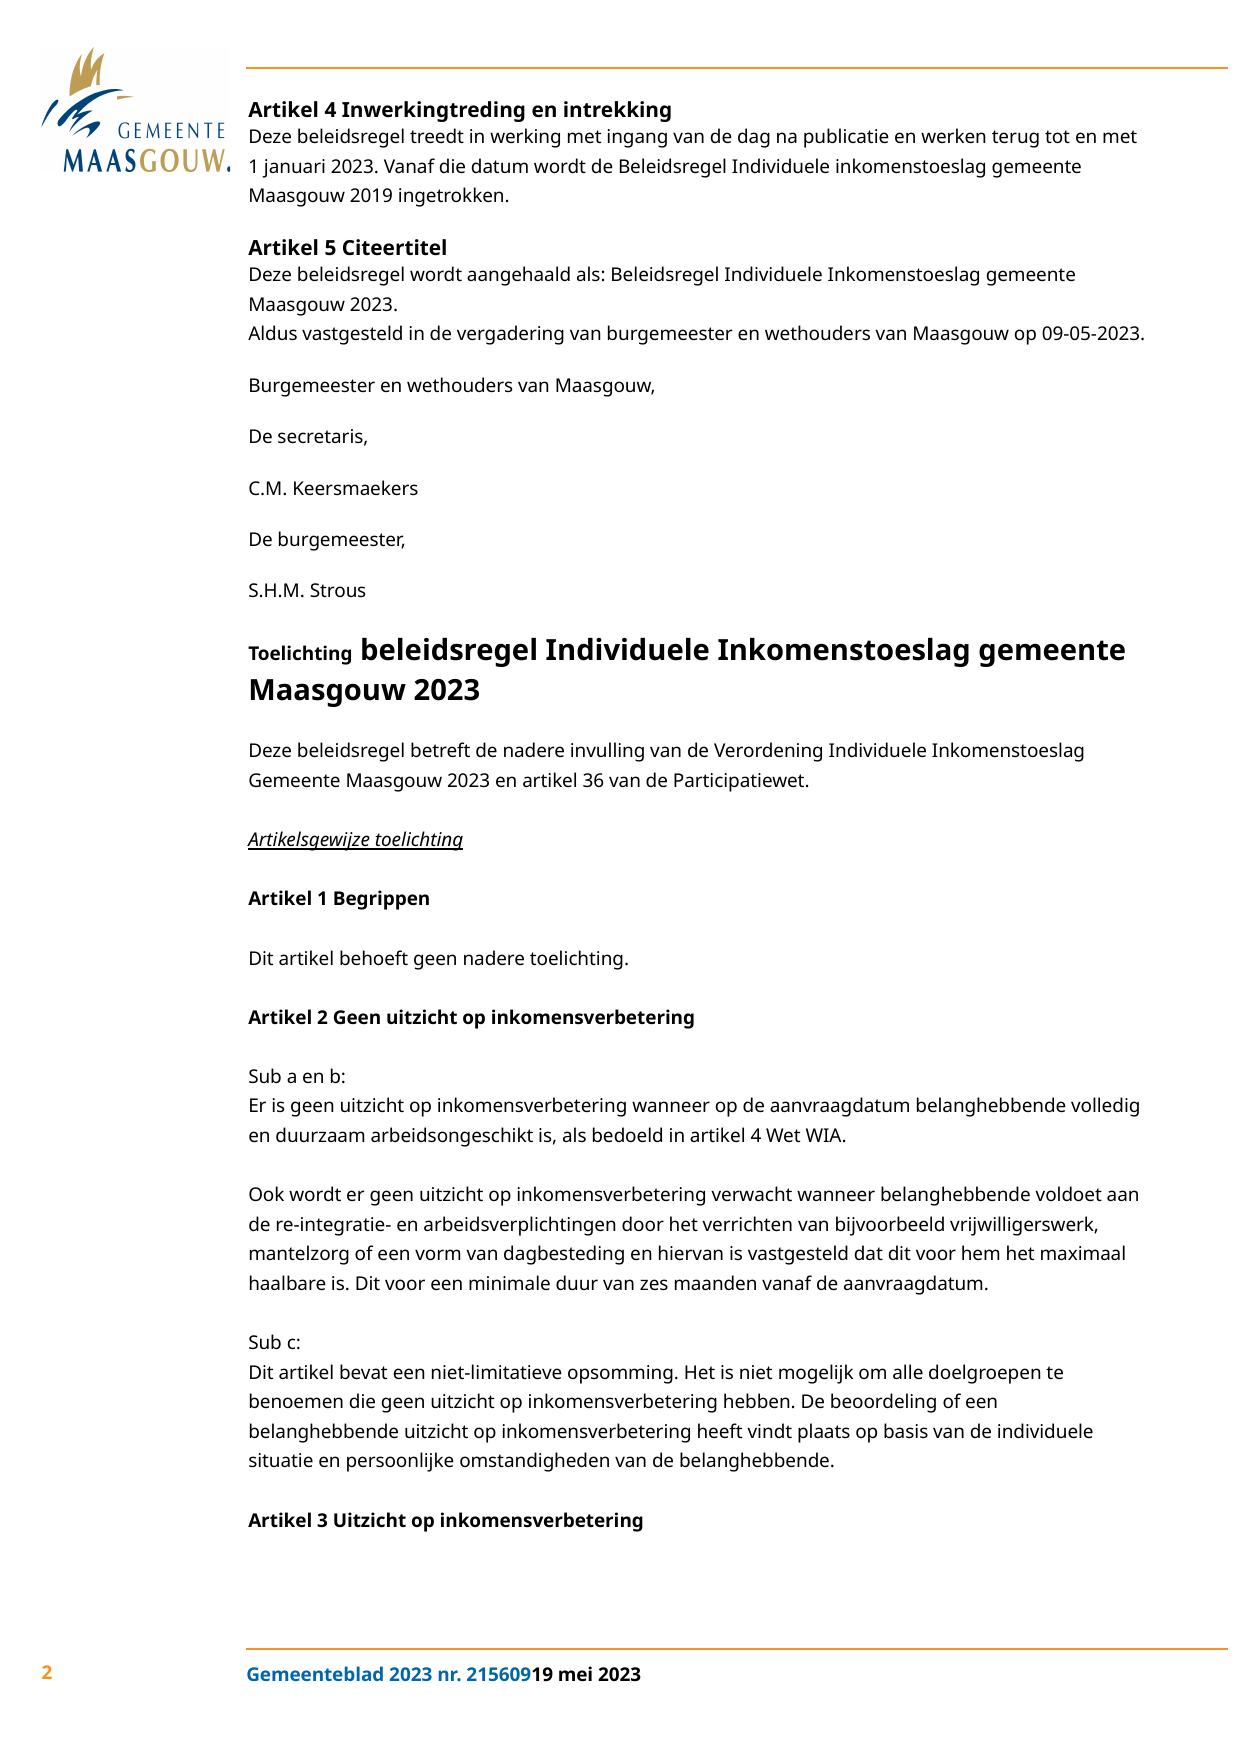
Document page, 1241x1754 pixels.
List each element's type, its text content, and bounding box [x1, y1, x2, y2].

text Sub c: [248, 1329, 1152, 1355]
text Artikelsgewijze toelichting [248, 826, 1152, 852]
text Sub a en b: [248, 1063, 1152, 1089]
picture [41, 47, 231, 172]
text Deze beleidsregel betreft de nadere invulling van de Verordening Individuele Inkomenstoeslag Gemeente Maasgouw 2023 en artikel 36 van de Participatiewet. [248, 738, 1152, 793]
text Artikel 2 Geen uitzicht op inkomensverbetering [248, 1004, 1152, 1030]
text S.H.M. Strous [248, 578, 1152, 603]
text Toelichting beleidsregel Individuele Inkomenstoeslag gemeente Maasgouw 2023 [248, 629, 1152, 708]
text Aldus vastgesteld in de vergadering van burgemeester en wethouders van Maasgouw op 09-05-2023. [248, 320, 1152, 346]
text Deze beleidsregel wordt aangehaald als: Beleidsregel Individuele Inkomenstoeslag gemeente Maasgouw 2023. [248, 261, 1152, 317]
text De secretaris, [248, 423, 1152, 449]
text Er is geen uitzicht op inkomensverbetering wanneer op de aanvraagdatum belanghebbende volledig en duurzaam arbeidsongeschikt is, als bedoeld in artikel 4 Wet WIA. [248, 1093, 1152, 1148]
text Artikel 1 Begrippen [248, 886, 1152, 911]
text Dit artikel behoeft geen nadere toelichting. [248, 945, 1152, 971]
text Artikel 5 Citeertitel [248, 233, 1152, 261]
text C.M. Keersmaekers [248, 475, 1152, 501]
text Dit artikel bevat een niet-limitatieve opsomming. Het is niet mogelijk om alle doelgroepen te benoemen die geen uitzicht op inkomensverbetering hebben. De beoordeling of een belanghebbende uitzicht op inkomensverbetering heeft vindt plaats op basis van de individuele situatie en persoonlijke omstandigheden van de belanghebbende. [248, 1359, 1152, 1473]
text Ook wordt er geen uitzicht op inkomensverbetering verwacht wanneer belanghebbende voldoet aan de re-integratie- en arbeidsverplichtingen door het verrichten van bijvoorbeeld vrijwilligerswerk, mantelzorg of een vorm van dagbesteding en hiervan is vastgesteld dat dit voor hem het maximaal haalbare is. Dit voor een minimale duur van zes maanden vanaf de aanvraagdatum. [248, 1181, 1152, 1296]
text Artikel 4 Inwerkingtreding en intrekking [248, 95, 1152, 123]
text De burgemeester, [248, 526, 1152, 552]
text Artikel 3 Uitzicht op inkomensverbetering [248, 1507, 1152, 1533]
text Deze beleidsregel treedt in werking met ingang van de dag na publicatie en werken terug tot en met 1 januari 2023. Vanaf die datum wordt de Beleidsregel Individuele inkomenstoeslag gemeente Maasgouw 2019 ingetrokken. [248, 123, 1152, 208]
text Burgemeester en wethouders van Maasgouw, [248, 372, 1152, 398]
